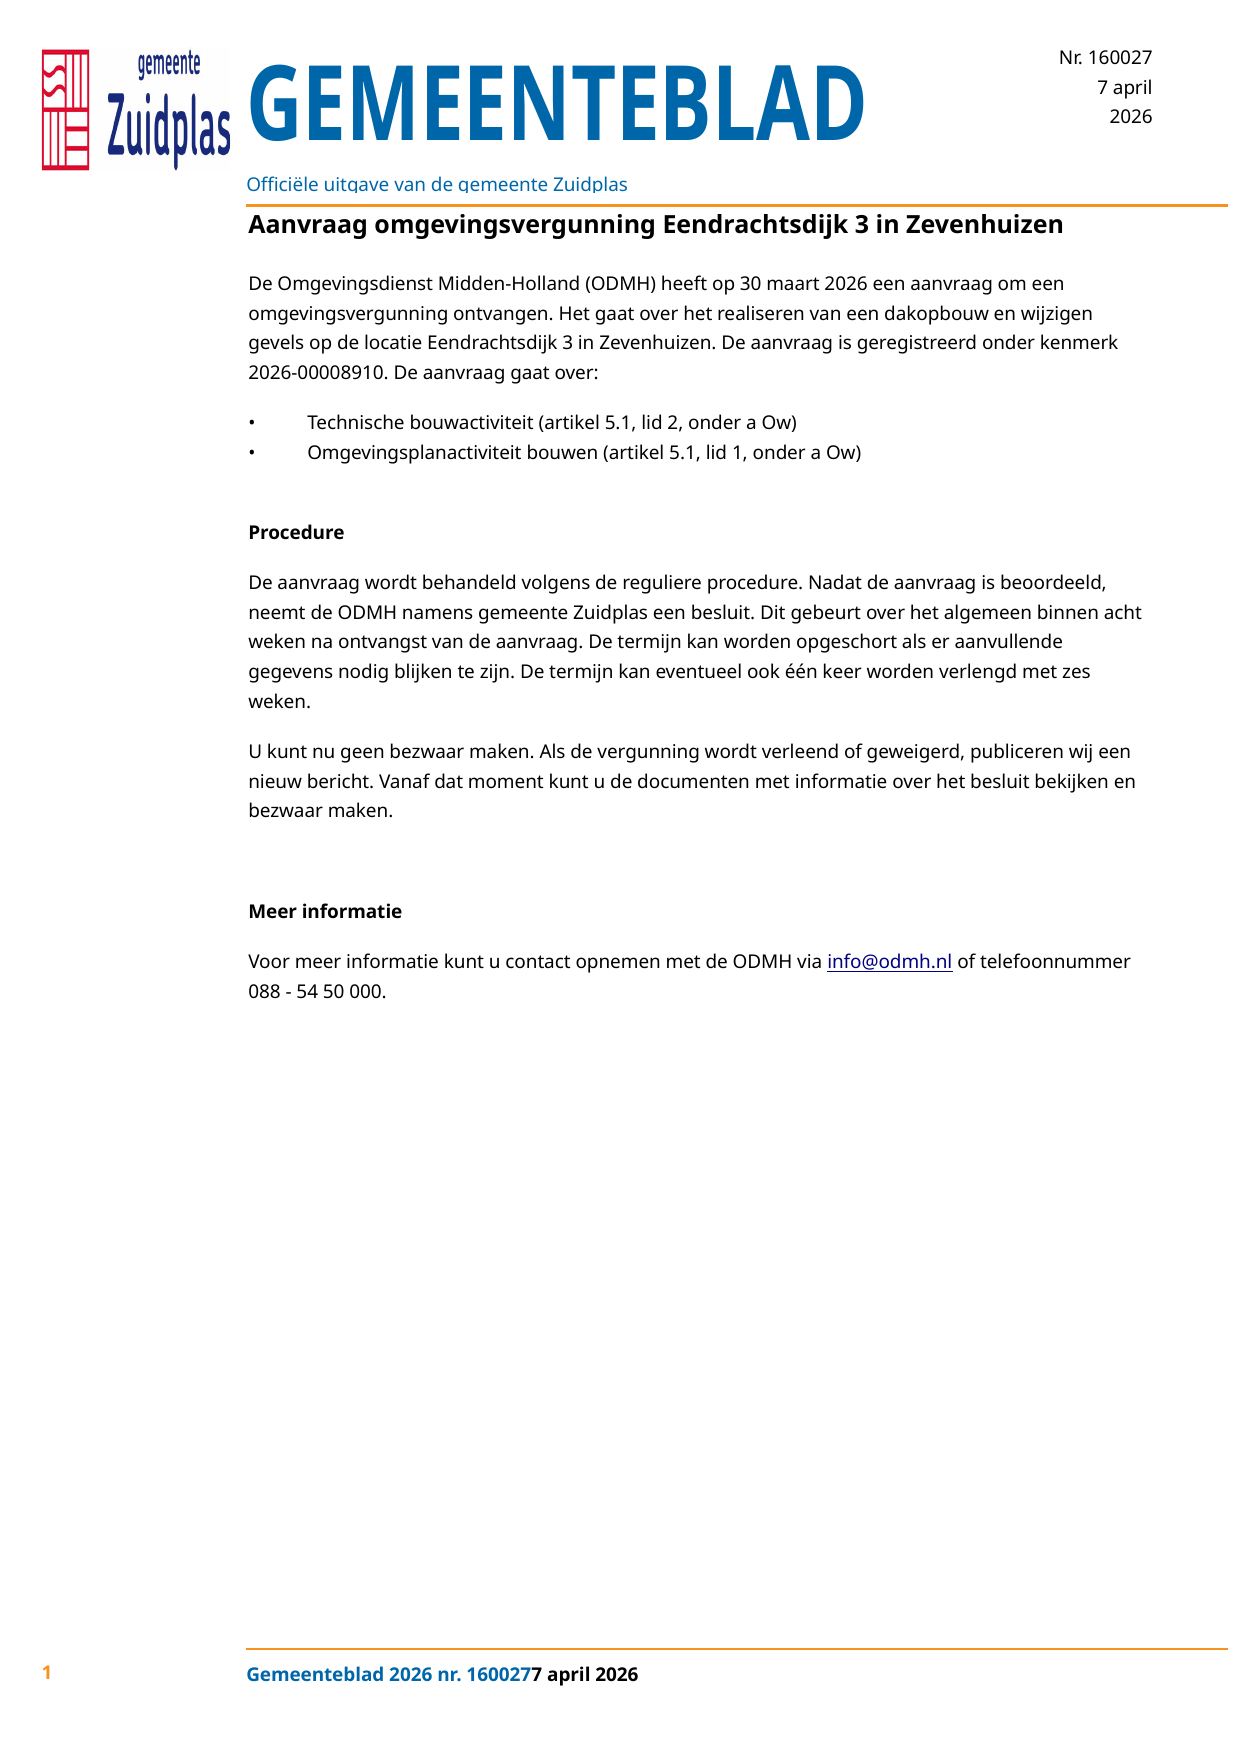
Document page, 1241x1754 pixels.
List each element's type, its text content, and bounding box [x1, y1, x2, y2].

text Aanvraag omgevingsvergunning Eendrachtsdijk 3 in Zevenhuizen [248, 207, 1152, 241]
text De aanvraag wordt behandeld volgens de reguliere procedure. Nadat de aanvraag is beoordeeld, neemt de ODMH namens gemeente Zuidplas een besluit. Dit gebeurt over het algemeen binnen acht weken na ontvangst van de aanvraag. De termijn kan worden opgeschort als er aanvullende gegevens nodig blijken te zijn. De termijn kan eventueel ook één keer worden verlengd met zes weken. [248, 569, 1152, 713]
text Meer informatie [248, 898, 1152, 924]
list Omgevingsplanactiviteit bouwen (artikel 5.1, lid 1, onder a Ow) [248, 439, 1152, 465]
picture [41, 47, 231, 172]
text Voor meer informatie kunt u contact opnemen met de ODMH via info@odmh.nl of telefoonnummer 088 - 54 50 000. [248, 949, 1152, 1004]
text U kunt nu geen bezwaar maken. Als de vergunning wordt verleend of geweigerd, publiceren wij een nieuw bericht. Vanaf dat moment kunt u de documenten met informatie over het besluit bekijken en bezwaar maken. [248, 738, 1152, 823]
list Technische bouwactiviteit (artikel 5.1, lid 2, onder a Ow) [248, 409, 1152, 435]
text De Omgevingsdienst Midden-Holland (ODMH) heeft op 30 maart 2026 een aanvraag om een omgevingsvergunning ontvangen. Het gaat over het realiseren van een dakopbouw en wijzigen gevels op de locatie Eendrachtsdijk 3 in Zevenhuizen. De aanvraag is geregistreerd onder kenmerk 2026-00008910. De aanvraag gaat over: [248, 270, 1152, 385]
text Procedure [248, 519, 1152, 545]
